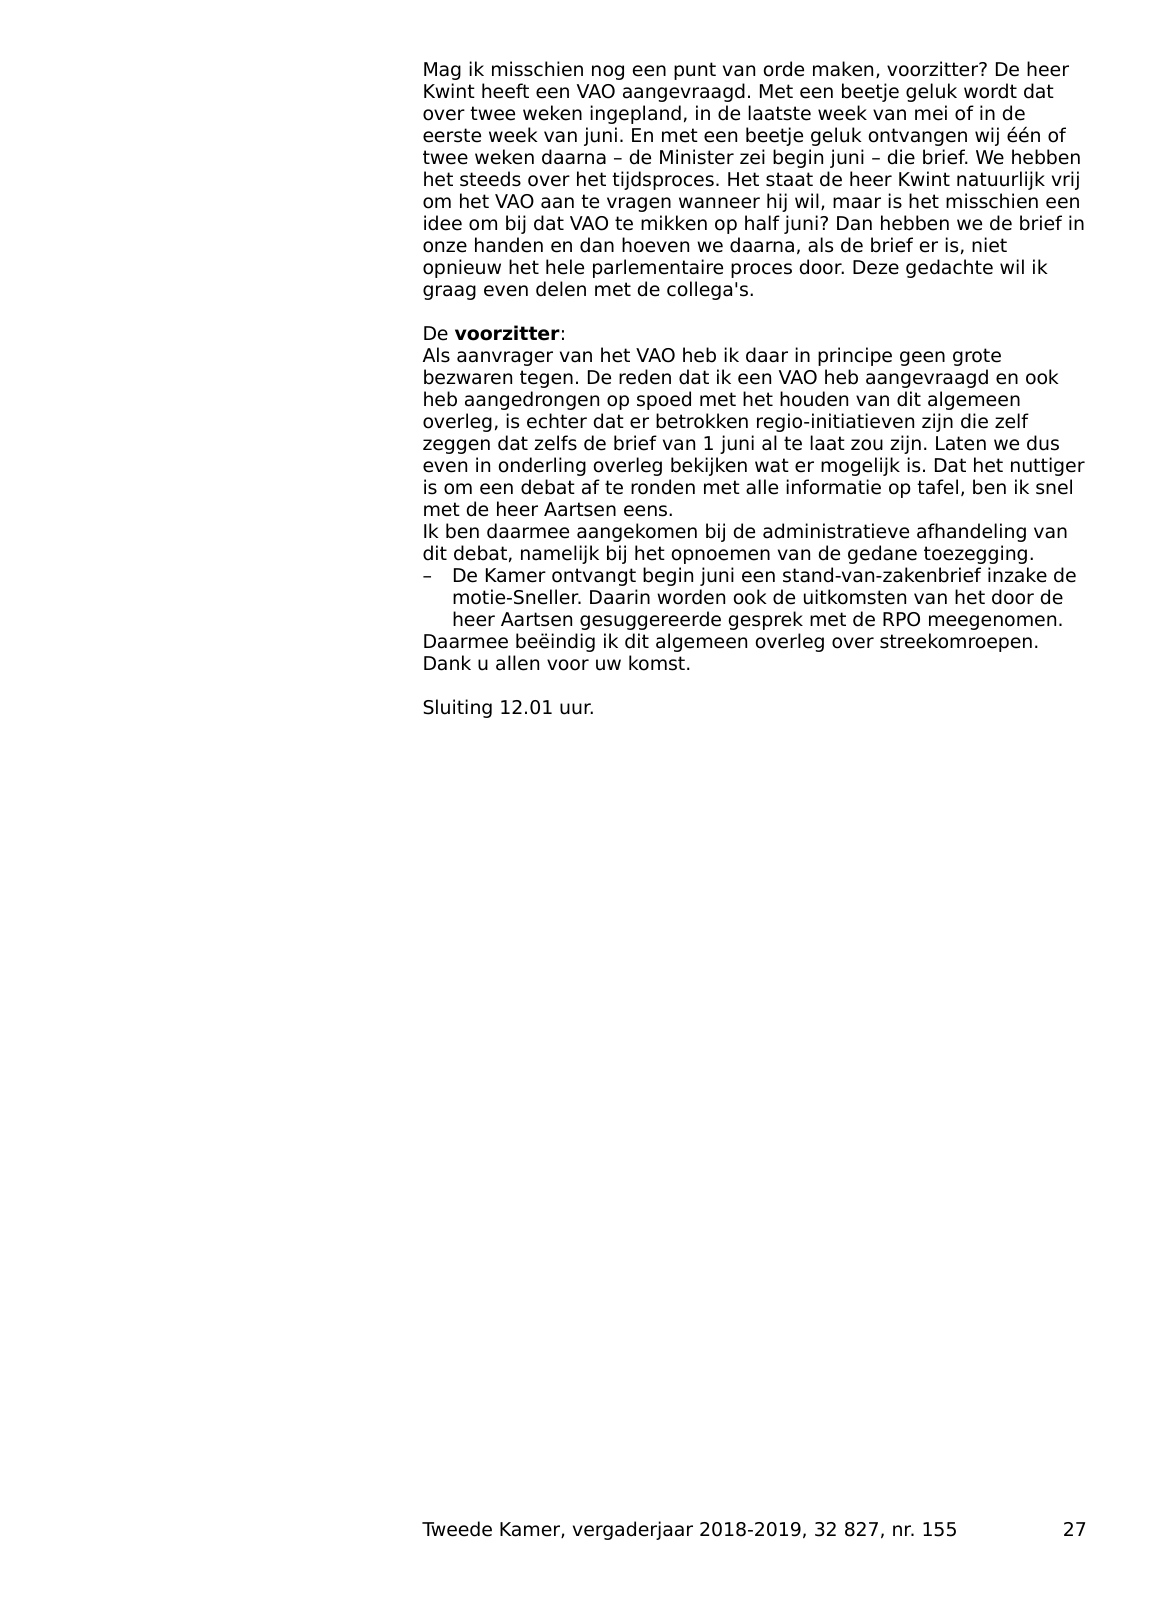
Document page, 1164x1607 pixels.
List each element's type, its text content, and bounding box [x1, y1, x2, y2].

text Daarmee beëindig ik dit algemeen overleg over streekomroepen. Dank u allen voor uw komst. [422, 631, 1087, 675]
text Sluiting 12.01 uur. [422, 697, 1087, 719]
text De voorzitter: [422, 323, 1087, 345]
text Ik ben daarmee aangekomen bij de administratieve afhandeling van dit debat, namelijk bij het opnoemen van de gedane toezegging. [422, 521, 1087, 565]
text Mag ik misschien nog een punt van orde maken, voorzitter? De heer Kwint heeft een VAO aangevraagd. Met een beetje geluk wordt dat over twee weken ingepland, in de laatste week van mei of in de eerste week van juni. En met een beetje geluk ontvangen wij één of twee weken daarna – de Minister zei begin juni – die brief. We hebben het steeds over het tijdsproces. Het staat de heer Kwint natuurlijk vrij om het VAO aan te vragen wanneer hij wil, maar is het misschien een idee om bij dat VAO te mikken op half juni? Dan hebben we de brief in onze handen en dan hoeven we daarna, als de brief er is, niet opnieuw het hele parlementaire proces door. Deze gedachte wil ik graag even delen met de collega's. [422, 59, 1087, 301]
text – De Kamer ontvangt begin juni een stand-van-zakenbrief inzake de motie-Sneller. Daarin worden ook de uitkomsten van het door de heer Aartsen gesuggereerde gesprek met de RPO meegenomen. [422, 565, 1087, 631]
text Als aanvrager van het VAO heb ik daar in principe geen grote bezwaren tegen. De reden dat ik een VAO heb aangevraagd en ook heb aangedrongen op spoed met het houden van dit algemeen overleg, is echter dat er betrokken regio-initiatieven zijn die zelf zeggen dat zelfs de brief van 1 juni al te laat zou zijn. Laten we dus even in onderling overleg bekijken wat er mogelijk is. Dat het nuttiger is om een debat af te ronden met alle informatie op tafel, ben ik snel met de heer Aartsen eens. [422, 345, 1087, 521]
